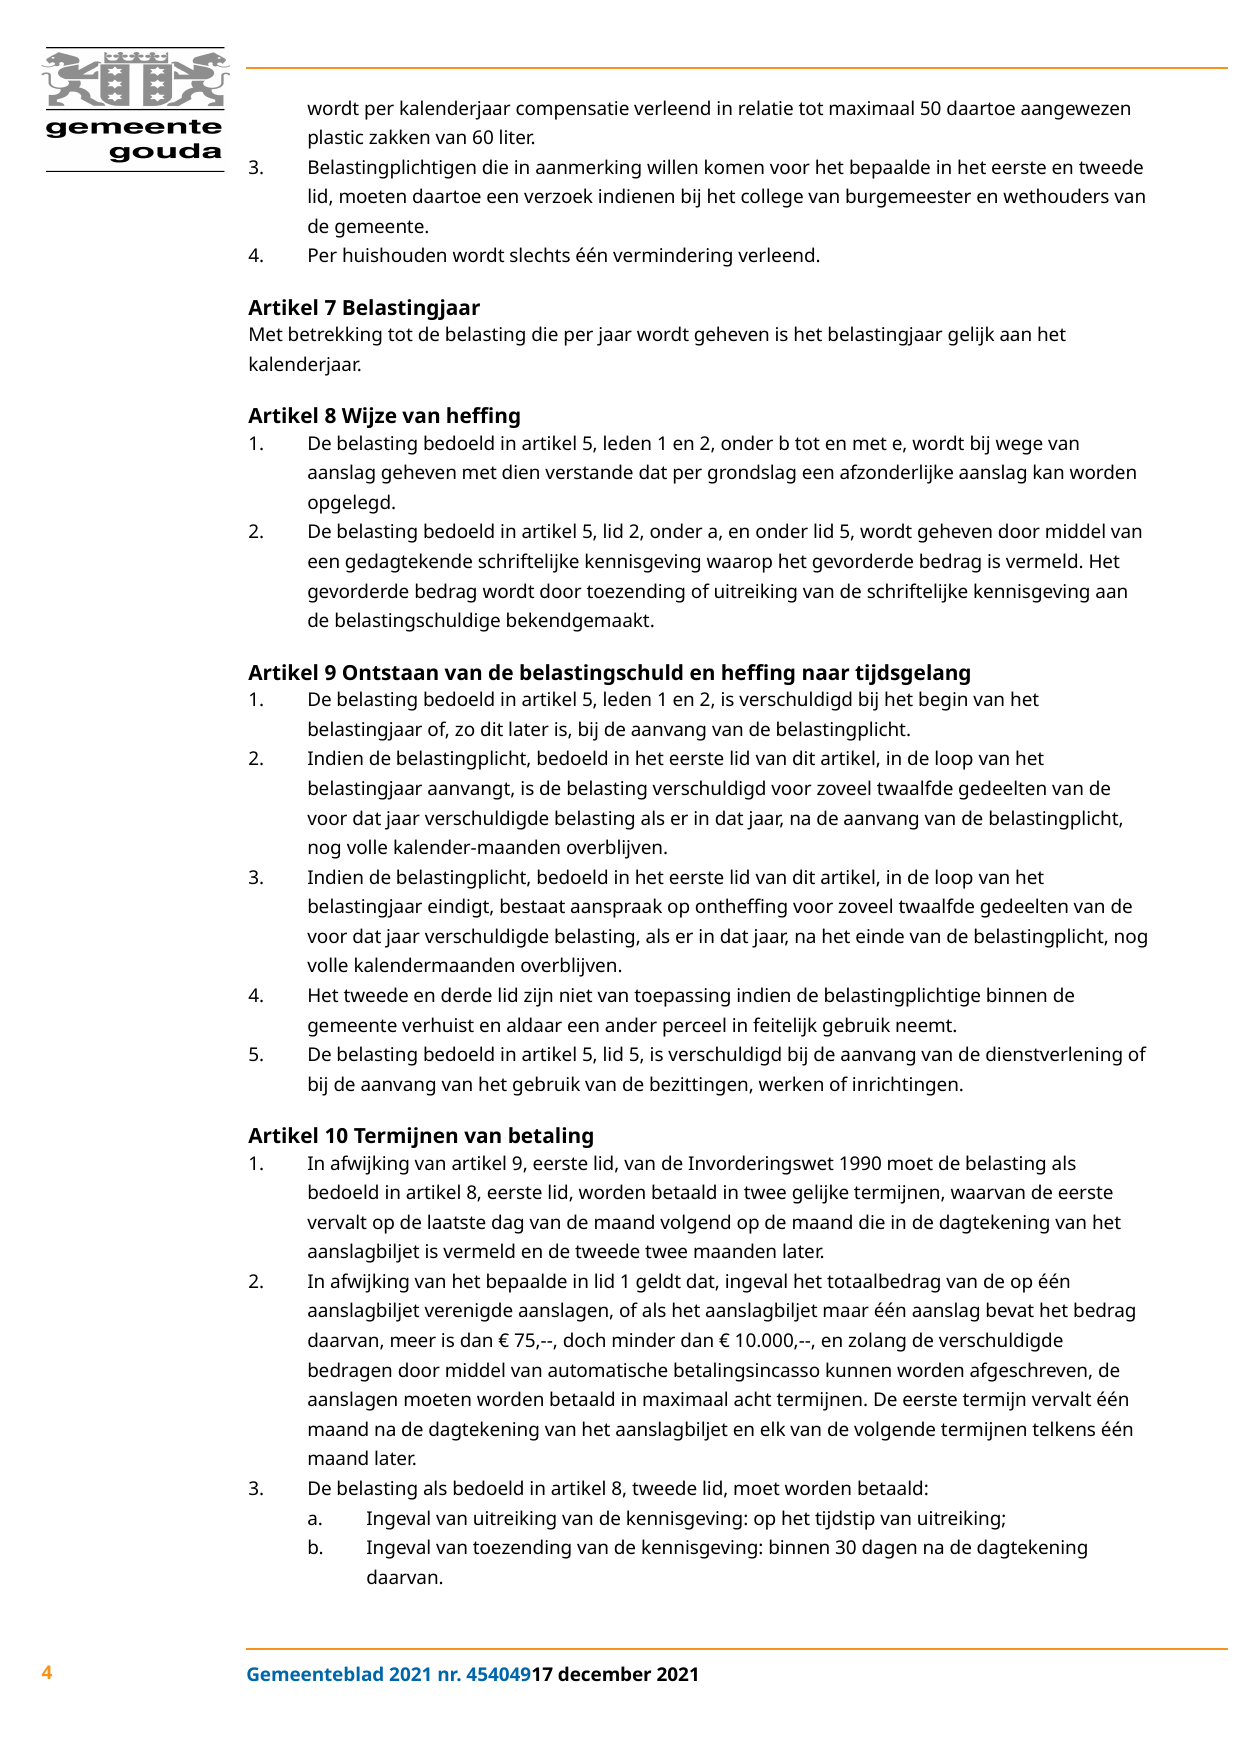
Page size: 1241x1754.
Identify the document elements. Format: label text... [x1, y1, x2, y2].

text Artikel 7 Belastingjaar [248, 293, 1152, 322]
list De belasting als bedoeld in artikel 8, tweede lid, moet worden betaald: [248, 1475, 1152, 1501]
list In afwijking van het bepaalde in lid 1 geldt dat, ingeval het totaalbedrag van de op één aanslagbiljet verenigde aanslagen, of als het aanslagbiljet maar één aanslag bevat het bedrag daarvan, meer is dan € 75,--, doch minder dan € 10.000,--, en zolang de verschuldigde bedragen door middel van automatische betalingsincasso kunnen worden afgeschreven, de aanslagen moeten worden betaald in maximaal acht termijnen. De eerste termijn vervalt één maand na de dagtekening van het aanslagbiljet en elk van de volgende termijnen telkens één maand later. [248, 1268, 1152, 1471]
list Ingeval van toezending van de kennisgeving: binnen 30 dagen na de dagtekening daarvan. [307, 1534, 1152, 1590]
list De belasting bedoeld in artikel 5, lid 5, is verschuldigd bij de aanvang van de dienstverlening of bij de aanvang van het gebruik van de bezittingen, werken of inrichtingen. [248, 1041, 1152, 1097]
list Per huishouden wordt slechts één vermindering verleend. [248, 243, 1152, 268]
list Indien de belastingplicht, bedoeld in het eerste lid van dit artikel, in de loop van het belastingjaar eindigt, bestaat aanspraak op ontheffing voor zoveel twaalfde gedeelten van de voor dat jaar verschuldigde belasting, als er in dat jaar, na het einde van de belastingplicht, nog volle kalendermaanden overblijven. [248, 864, 1152, 978]
list De belasting bedoeld in artikel 5, lid 2, onder a, en onder lid 5, wordt geheven door middel van een gedagtekende schriftelijke kennisgeving waarop het gevorderde bedrag is vermeld. Het gevorderde bedrag wordt door toezending of uitreiking van de schriftelijke kennisgeving aan de belastingschuldige bekendgemaakt. [248, 519, 1152, 633]
list Ingeval van uitreiking van de kennisgeving: op het tijdstip van uitreiking; [307, 1505, 1152, 1531]
list De belasting bedoeld in artikel 5, leden 1 en 2, onder b tot en met e, wordt bij wege van aanslag geheven met dien verstande dat per grondslag een afzonderlijke aanslag kan worden opgelegd. [248, 430, 1152, 515]
text Met betrekking tot de belasting die per jaar wordt geheven is het belastingjaar gelijk aan het kalenderjaar. [248, 322, 1152, 377]
text Artikel 9 Ontstaan van de belastingschuld en heffing naar tijdsgelang [248, 658, 1152, 686]
list De belasting bedoeld in artikel 5, leden 1 en 2, is verschuldigd bij het begin van het belastingjaar of, zo dit later is, bij de aanvang van de belastingplicht. [248, 686, 1152, 742]
text Artikel 10 Termijnen van betaling [248, 1121, 1152, 1150]
list Indien de belastingplicht, bedoeld in het eerste lid van dit artikel, in de loop van het belastingjaar aanvangt, is de belasting verschuldigd voor zoveel twaalfde gedeelten van de voor dat jaar verschuldigde belasting als er in dat jaar, na de aanvang van de belastingplicht, nog volle kalender-maanden overblijven. [248, 746, 1152, 860]
list Het tweede en derde lid zijn niet van toepassing indien de belastingplichtige binnen de gemeente verhuist en aldaar een ander perceel in feitelijk gebruik neemt. [248, 982, 1152, 1037]
picture [41, 47, 231, 172]
list wordt per kalenderjaar compensatie verleend in relatie tot maximaal 50 daartoe aangewezen plastic zakken van 60 liter. [248, 95, 1152, 150]
list In afwijking van artikel 9, eerste lid, van de Invorderingswet 1990 moet de belasting als bedoeld in artikel 8, eerste lid, worden betaald in twee gelijke termijnen, waarvan de eerste vervalt op de laatste dag van de maand volgend op de maand die in de dagtekening van het aanslagbiljet is vermeld en de tweede twee maanden later. [248, 1150, 1152, 1264]
text Artikel 8 Wijze van heffing [248, 402, 1152, 430]
list Belastingplichtigen die in aanmerking willen komen voor het bepaalde in het eerste en tweede lid, moeten daartoe een verzoek indienen bij het college van burgemeester en wethouders van de gemeente. [248, 154, 1152, 239]
